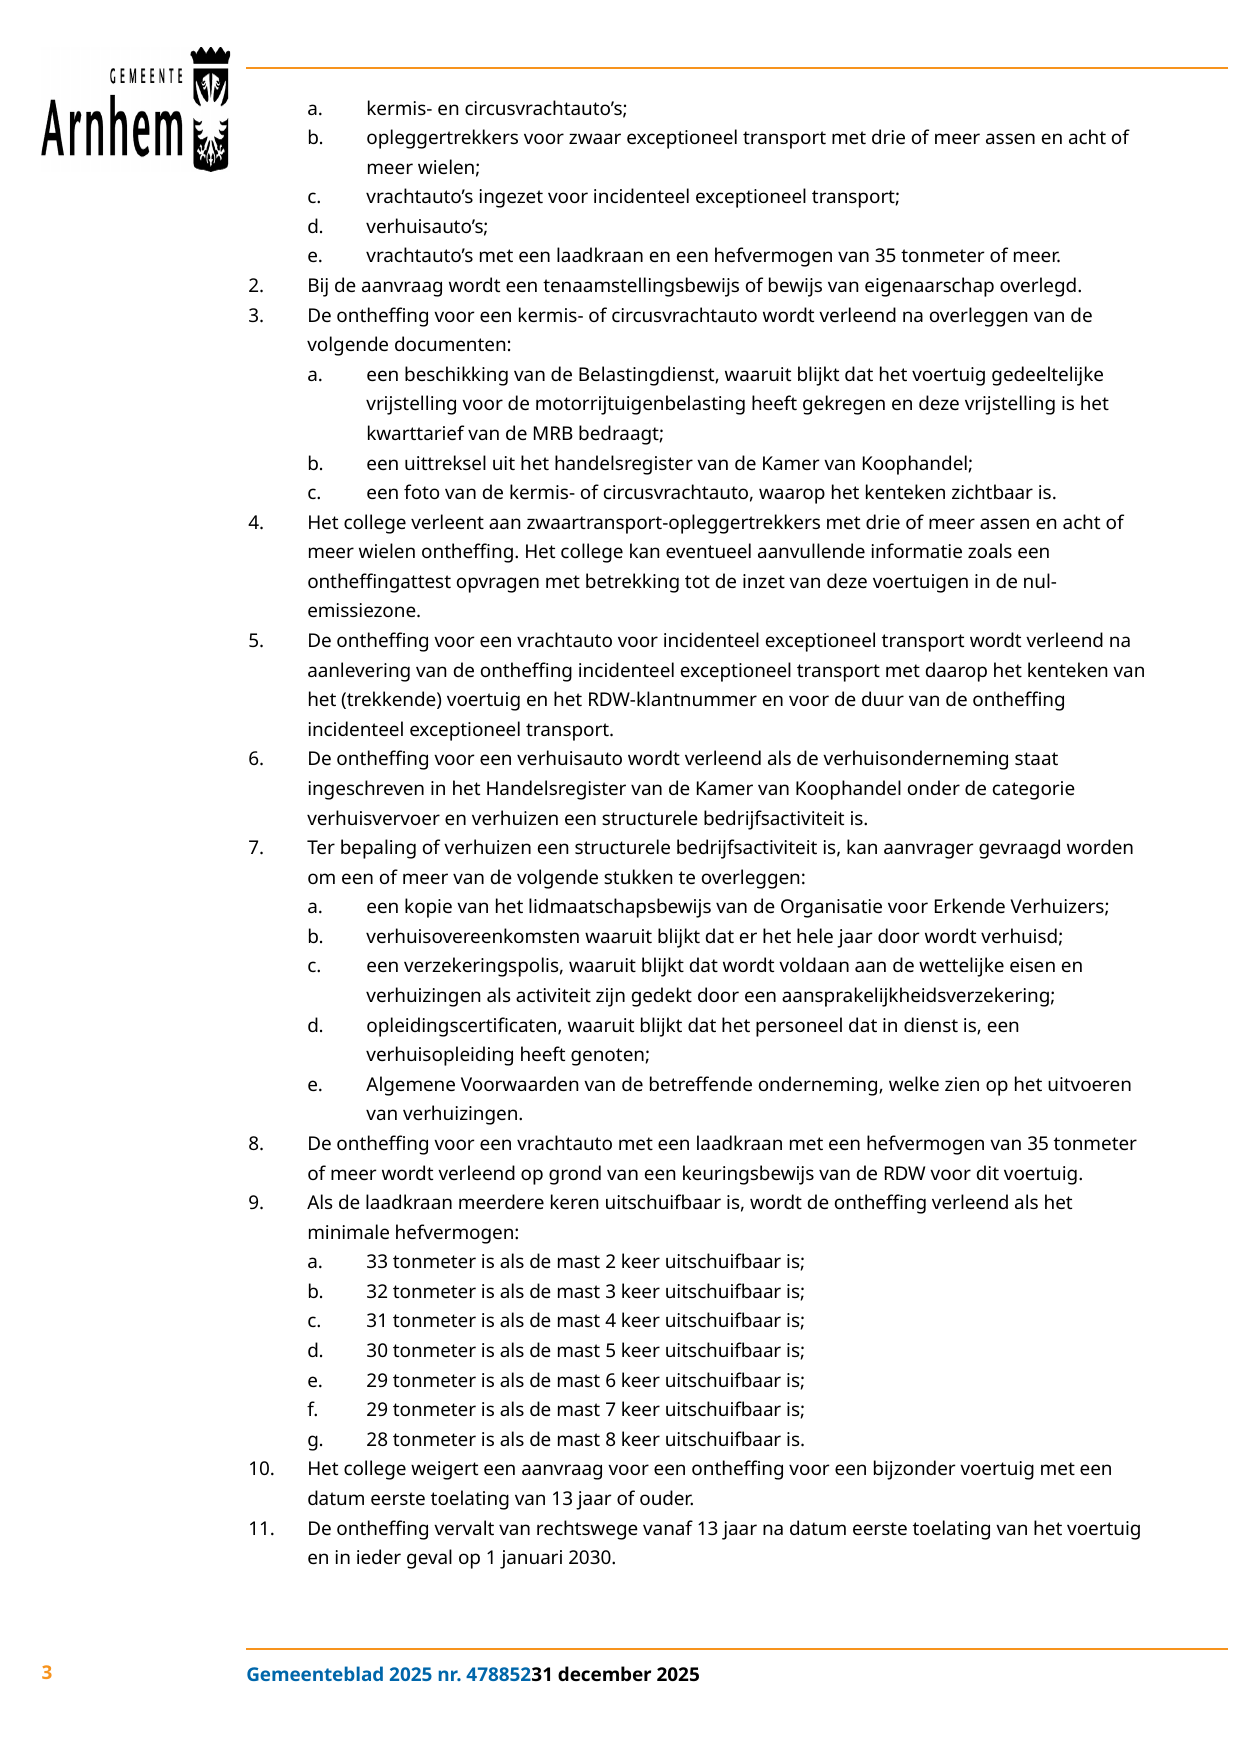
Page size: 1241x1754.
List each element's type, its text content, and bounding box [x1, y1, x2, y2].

list 31 tonmeter is als de mast 4 keer uitschuifbaar is; [307, 1308, 1152, 1333]
list 32 tonmeter is als de mast 3 keer uitschuifbaar is; [307, 1278, 1152, 1304]
list De ontheffing voor een verhuisauto wordt verleend als de verhuisonderneming staat ingeschreven in het Handelsregister van de Kamer van Koophandel onder de categorie verhuisvervoer en verhuizen een structurele bedrijfsactiviteit is. [248, 746, 1152, 831]
list De ontheffing vervalt van rechtswege vanaf 13 jaar na datum eerste toelating van het voertuig en in ieder geval op 1 januari 2030. [248, 1515, 1152, 1570]
list opleidingscertificaten, waaruit blijkt dat het personeel dat in dienst is, een verhuisopleiding heeft genoten; [307, 1012, 1152, 1067]
list 33 tonmeter is als de mast 2 keer uitschuifbaar is; [307, 1248, 1152, 1274]
list Bij de aanvraag wordt een tenaamstellingsbewijs of bewijs van eigenaarschap overlegd. [248, 272, 1152, 298]
list kermis- en circusvrachtauto’s; [307, 95, 1152, 121]
list verhuisovereenkomsten waaruit blijkt dat er het hele jaar door wordt verhuisd; [307, 923, 1152, 949]
list een foto van de kermis- of circusvrachtauto, waarop het kenteken zichtbaar is. [307, 479, 1152, 505]
list een beschikking van de Belastingdienst, waaruit blijkt dat het voertuig gedeeltelijke vrijstelling voor de motorrijtuigenbelasting heeft gekregen en deze vrijstelling is het kwarttarief van de MRB bedraagt; [307, 361, 1152, 446]
list een uittreksel uit het handelsregister van de Kamer van Koophandel; [307, 450, 1152, 476]
list Ter bepaling of verhuizen een structurele bedrijfsactiviteit is, kan aanvrager gevraagd worden om een of meer van de volgende stukken te overleggen: [248, 834, 1152, 890]
list een kopie van het lidmaatschapsbewijs van de Organisatie voor Erkende Verhuizers; [307, 893, 1152, 919]
list 29 tonmeter is als de mast 6 keer uitschuifbaar is; [307, 1367, 1152, 1393]
list De ontheffing voor een vrachtauto voor incidenteel exceptioneel transport wordt verleend na aanlevering van de ontheffing incidenteel exceptioneel transport met daarop het kenteken van het (trekkende) voertuig en het RDW-klantnummer en voor de duur van de ontheffing incidenteel exceptioneel transport. [248, 627, 1152, 742]
list Het college weigert een aanvraag voor een ontheffing voor een bijzonder voertuig met een datum eerste toelating van 13 jaar of ouder. [248, 1456, 1152, 1511]
list 30 tonmeter is als de mast 5 keer uitschuifbaar is; [307, 1337, 1152, 1363]
list Als de laadkraan meerdere keren uitschuifbaar is, wordt de ontheffing verleend als het minimale hefvermogen: [248, 1189, 1152, 1245]
list Algemene Voorwaarden van de betreffende onderneming, welke zien op het uitvoeren van verhuizingen. [307, 1071, 1152, 1126]
list vrachtauto’s ingezet voor incidenteel exceptioneel transport; [307, 183, 1152, 209]
list Het college verleent aan zwaartransport-opleggertrekkers met drie of meer assen en acht of meer wielen ontheffing. Het college kan eventueel aanvullende informatie zoals een ontheffingattest opvragen met betrekking tot de inzet van deze voertuigen in de nul-emissiezone. [248, 509, 1152, 623]
list De ontheffing voor een vrachtauto met een laadkraan met een hefvermogen van 35 tonmeter of meer wordt verleend op grond van een keuringsbewijs van de RDW voor dit voertuig. [248, 1130, 1152, 1186]
list opleggertrekkers voor zwaar exceptioneel transport met drie of meer assen en acht of meer wielen; [307, 124, 1152, 180]
list 29 tonmeter is als de mast 7 keer uitschuifbaar is; [307, 1396, 1152, 1422]
list 28 tonmeter is als de mast 8 keer uitschuifbaar is. [307, 1426, 1152, 1452]
picture [41, 47, 231, 172]
list verhuisauto’s; [307, 213, 1152, 239]
list vrachtauto’s met een laadkraan en een hefvermogen van 35 tonmeter of meer. [307, 243, 1152, 268]
list De ontheffing voor een kermis- of circusvrachtauto wordt verleend na overleggen van de volgende documenten: [248, 302, 1152, 357]
list een verzekeringspolis, waaruit blijkt dat wordt voldaan aan de wettelijke eisen en verhuizingen als activiteit zijn gedekt door een aansprakelijkheidsverzekering; [307, 953, 1152, 1008]
